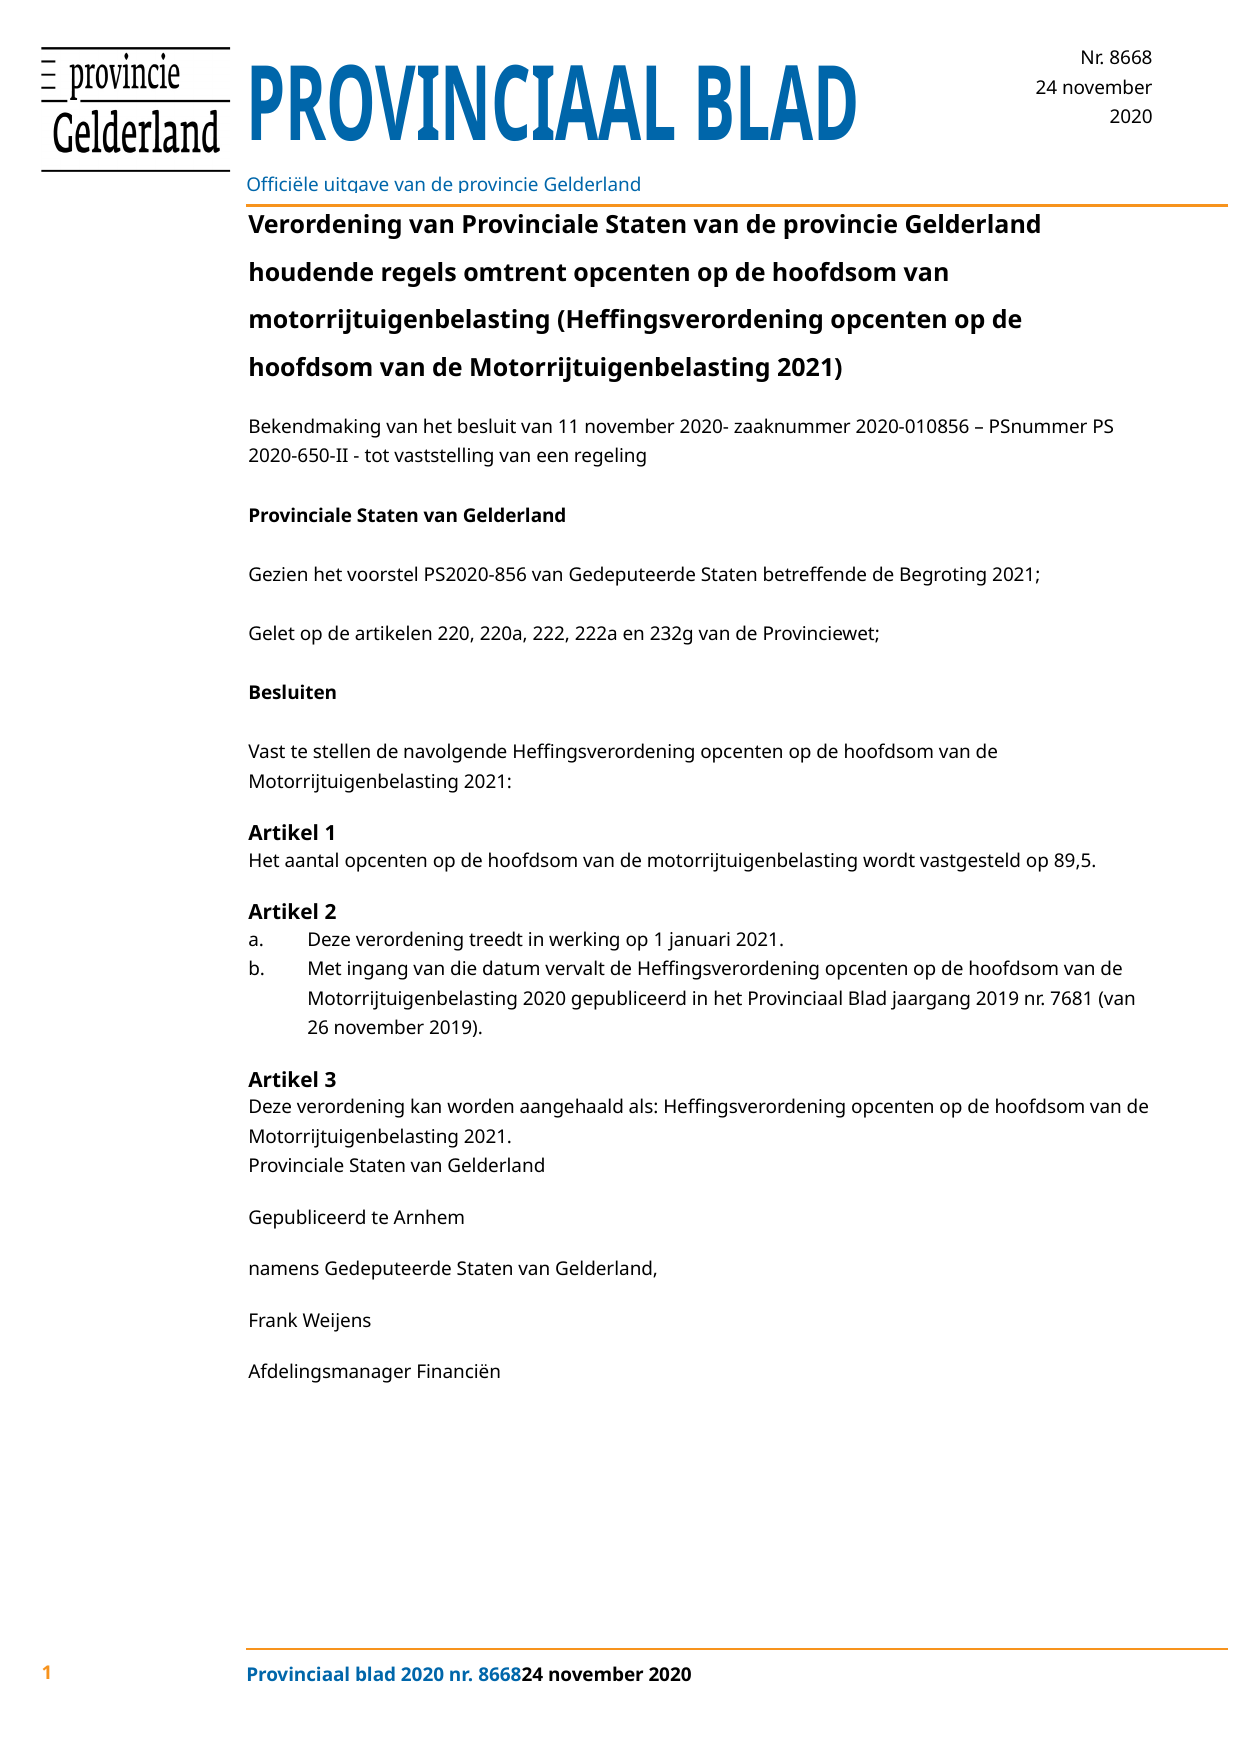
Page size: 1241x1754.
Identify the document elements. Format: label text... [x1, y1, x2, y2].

list Deze verordening treedt in werking op 1 januari 2021. [248, 926, 1152, 952]
text Artikel 3 [248, 1065, 1152, 1093]
picture [41, 47, 231, 172]
text Deze verordening kan worden aangehaald als: Heffingsverordening opcenten op de hoofdsom van de Motorrijtuigenbelasting 2021. [248, 1093, 1152, 1149]
text Verordening van Provinciale Staten van de provincie Gelderland houdende regels omtrent opcenten op de hoofdsom van motorrijtuigenbelasting (Heffingsverordening opcenten op de hoofdsom van de Motorrijtuigenbelasting 2021) [248, 207, 1152, 384]
text Gelet op de artikelen 220, 220a, 222, 222a en 232g van de Provinciewet; [248, 620, 1152, 646]
text Het aantal opcenten op de hoofdsom van de motorrijtuigenbelasting wordt vastgesteld op 89,5. [248, 847, 1152, 873]
text Provinciale Staten van Gelderland [248, 502, 1152, 528]
text Besluiten [248, 679, 1152, 705]
text Provinciale Staten van Gelderland [248, 1153, 1152, 1178]
text Bekendmaking van het besluit van 11 november 2020- zaaknummer 2020-010856 – PSnummer PS 2020-650-II - tot vaststelling van een regeling [248, 413, 1152, 468]
text Gepubliceerd te Arnhem [248, 1204, 1152, 1230]
list Met ingang van die datum vervalt de Heffingsverordening opcenten op de hoofdsom van de Motorrijtuigenbelasting 2020 gepubliceerd in het Provinciaal Blad jaargang 2019 nr. 7681 (van 26 november 2019). [248, 955, 1152, 1040]
text Frank Weijens [248, 1307, 1152, 1333]
text namens Gedeputeerde Staten van Gelderland, [248, 1256, 1152, 1281]
text Gezien het voorstel PS2020-856 van Gedeputeerde Staten betreffende de Begroting 2021; [248, 561, 1152, 587]
text Vast te stellen de navolgende Heffingsverordening opcenten op de hoofdsom van de Motorrijtuigenbelasting 2021: [248, 738, 1152, 794]
text Artikel 1 [248, 818, 1152, 847]
text Artikel 2 [248, 897, 1152, 926]
text Afdelingsmanager Financiën [248, 1358, 1152, 1384]
